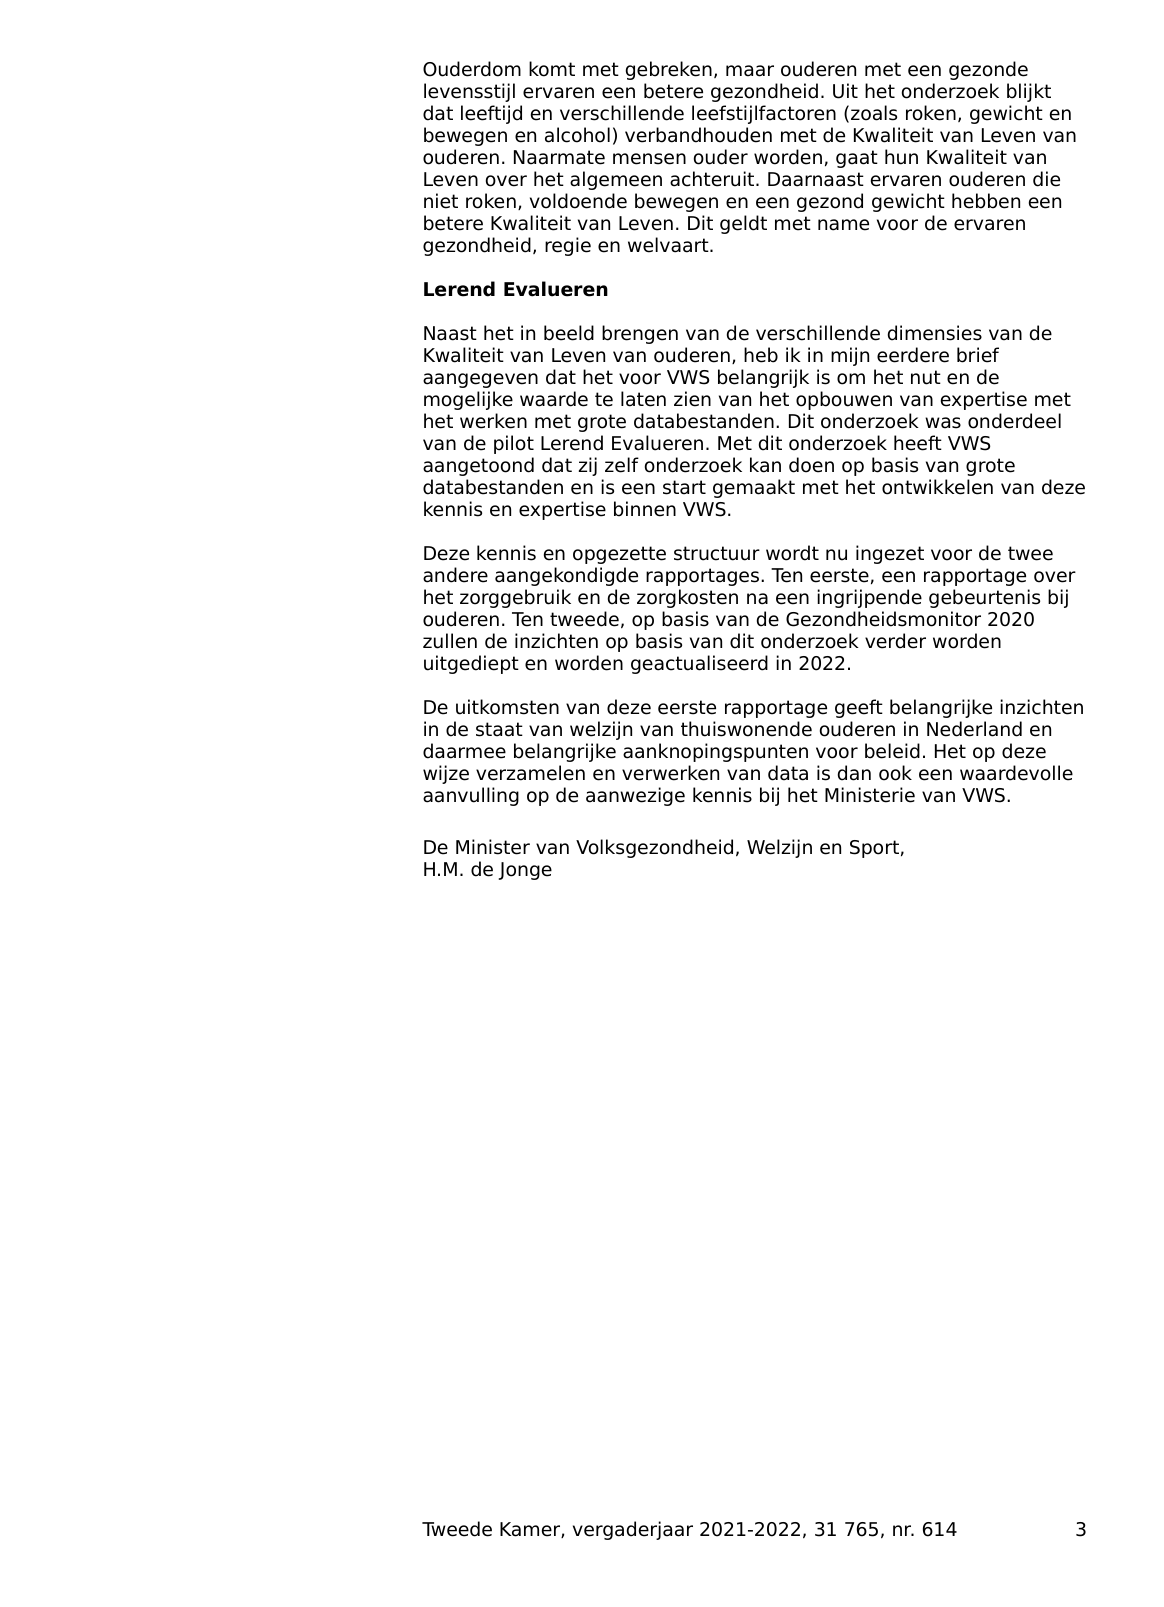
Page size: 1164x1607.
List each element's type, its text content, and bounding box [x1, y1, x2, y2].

subtitle Lerend Evalueren [422, 279, 1087, 301]
text Deze kennis en opgezette structuur wordt nu ingezet voor de twee andere aangekondigde rapportages. Ten eerste, een rapportage over het zorggebruik en de zorgkosten na een ingrijpende gebeurtenis bij ouderen. Ten tweede, op basis van de Gezondheidsmonitor 2020 zullen de inzichten op basis van dit onderzoek verder worden uitgediept en worden geactualiseerd in 2022. [422, 543, 1087, 675]
text De uitkomsten van deze eerste rapportage geeft belangrijke inzichten in de staat van welzijn van thuiswonende ouderen in Nederland en daarmee belangrijke aanknopingspunten voor beleid. Het op deze wijze verzamelen en verwerken van data is dan ook een waardevolle aanvulling op de aanwezige kennis bij het Ministerie van VWS. [422, 697, 1087, 807]
text De Minister van Volksgezondheid, Welzijn en Sport, H.M. de Jonge [422, 837, 1087, 881]
text Naast het in beeld brengen van de verschillende dimensies van de Kwaliteit van Leven van ouderen, heb ik in mijn eerdere brief aangegeven dat het voor VWS belangrijk is om het nut en de mogelijke waarde te laten zien van het opbouwen van expertise met het werken met grote databestanden. Dit onderzoek was onderdeel van de pilot Lerend Evalueren. Met dit onderzoek heeft VWS aangetoond dat zij zelf onderzoek kan doen op basis van grote databestanden en is een start gemaakt met het ontwikkelen van deze kennis en expertise binnen VWS. [422, 323, 1087, 521]
text Ouderdom komt met gebreken, maar ouderen met een gezonde levensstijl ervaren een betere gezondheid. Uit het onderzoek blijkt dat leeftijd en verschillende leefstijlfactoren (zoals roken, gewicht en bewegen en alcohol) verbandhouden met de Kwaliteit van Leven van ouderen. Naarmate mensen ouder worden, gaat hun Kwaliteit van Leven over het algemeen achteruit. Daarnaast ervaren ouderen die niet roken, voldoende bewegen en een gezond gewicht hebben een betere Kwaliteit van Leven. Dit geldt met name voor de ervaren gezondheid, regie en welvaart. [422, 59, 1087, 257]
